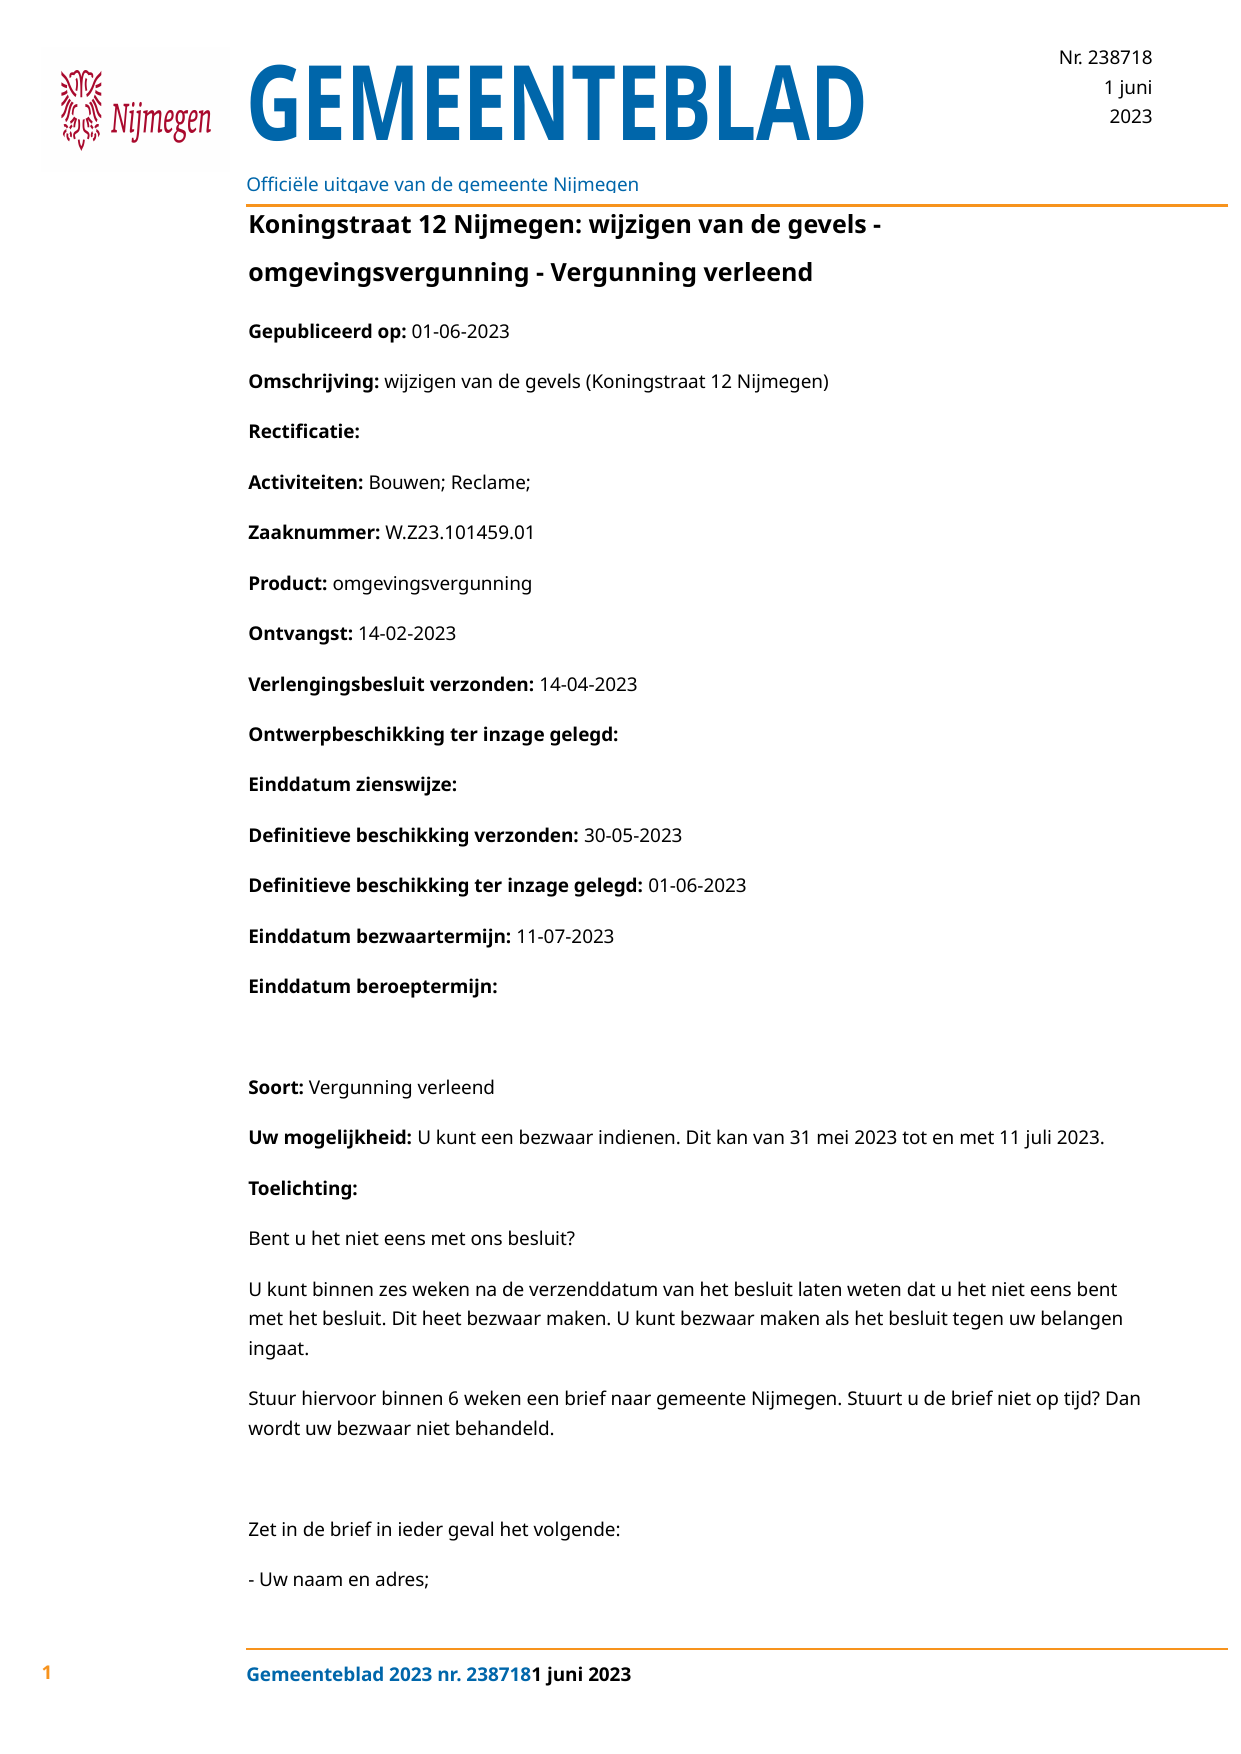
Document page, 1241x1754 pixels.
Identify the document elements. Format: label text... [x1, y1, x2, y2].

text Zaaknummer: W.Z23.101459.01 [248, 519, 1152, 545]
text Definitieve beschikking ter inzage gelegd: 01-06-2023 [248, 872, 1152, 898]
text Einddatum bezwaartermijn: 11-07-2023 [248, 923, 1152, 949]
text U kunt binnen zes weken na de verzenddatum van het besluit laten weten dat u het niet eens bent met het besluit. Dit heet bezwaar maken. U kunt bezwaar maken als het besluit tegen uw belangen ingaat. [248, 1276, 1152, 1361]
text Uw mogelijkheid: U kunt een bezwaar indienen. Dit kan van 31 mei 2023 tot en met 11 juli 2023. [248, 1124, 1152, 1150]
text Einddatum zienswijze: [248, 772, 1152, 797]
text Einddatum beroeptermijn: [248, 973, 1152, 999]
picture [41, 47, 231, 172]
text Ontvangst: 14-02-2023 [248, 620, 1152, 646]
text Definitieve beschikking verzonden: 30-05-2023 [248, 822, 1152, 848]
text Koningstraat 12 Nijmegen: wijzigen van de gevels - omgevingsvergunning - Vergunning verleend [248, 207, 1152, 288]
text Zet in de brief in ieder geval het volgende: [248, 1516, 1152, 1542]
text Stuur hiervoor binnen 6 weken een brief naar gemeente Nijmegen. Stuurt u de brief niet op tijd? Dan wordt uw bezwaar niet behandeld. [248, 1385, 1152, 1441]
text Activiteiten: Bouwen; Reclame; [248, 469, 1152, 495]
text Omschrijving: wijzigen van de gevels (Koningstraat 12 Nijmegen) [248, 368, 1152, 394]
text Rectificatie: [248, 419, 1152, 444]
text Verlengingsbesluit verzonden: 14-04-2023 [248, 671, 1152, 697]
text Toelichting: [248, 1175, 1152, 1201]
text Bent u het niet eens met ons besluit? [248, 1225, 1152, 1251]
text Gepubliceerd op: 01-06-2023 [248, 318, 1152, 344]
text - Uw naam en adres; [248, 1566, 1152, 1592]
text Soort: Vergunning verleend [248, 1074, 1152, 1100]
text Product: omgevingsvergunning [248, 570, 1152, 596]
text Ontwerpbeschikking ter inzage gelegd: [248, 721, 1152, 747]
